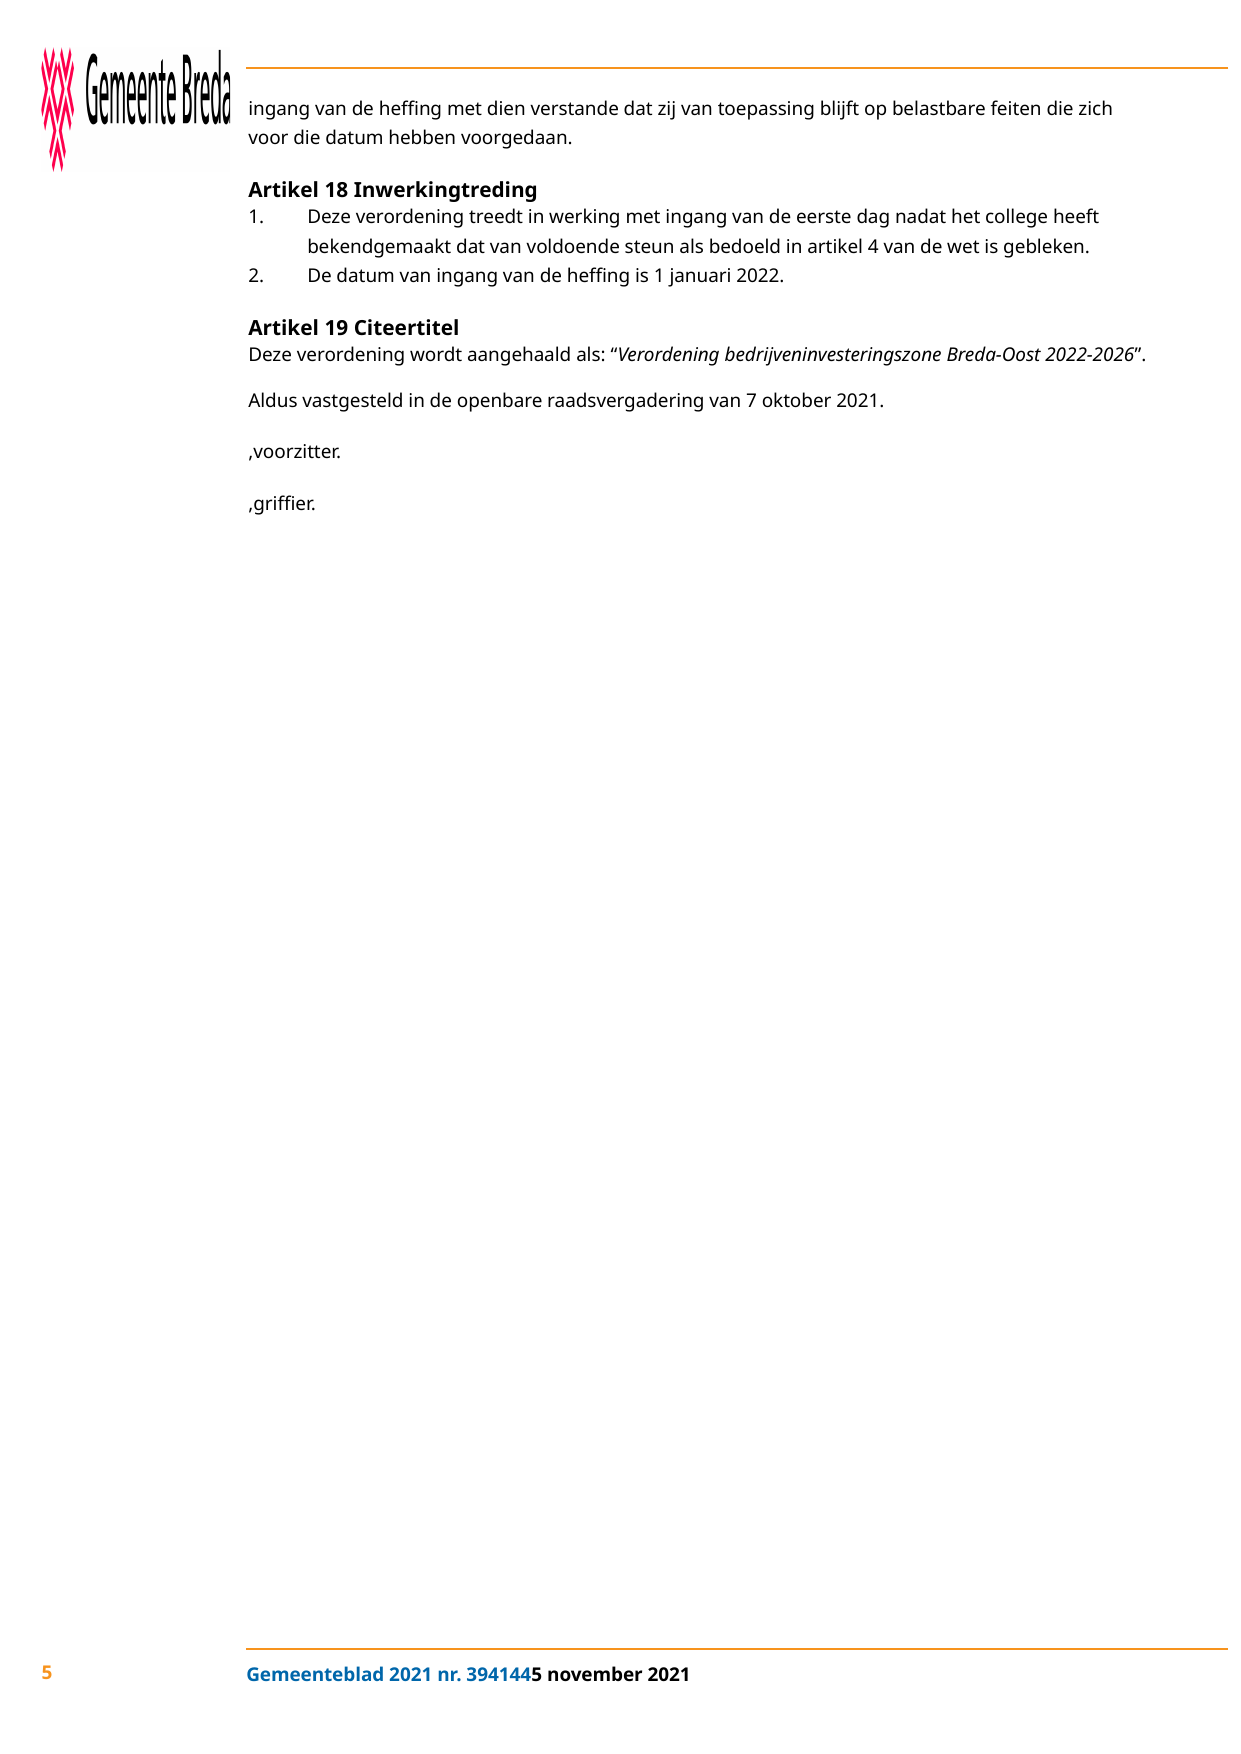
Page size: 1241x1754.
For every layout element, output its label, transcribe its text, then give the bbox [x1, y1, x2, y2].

text ,griffier. [248, 490, 1152, 516]
list De datum van ingang van de heffing is 1 januari 2022. [248, 262, 1152, 288]
picture [41, 47, 231, 172]
text Artikel 18 Inwerkingtreding [248, 175, 1152, 203]
text Artikel 19 Citeertitel [248, 313, 1152, 341]
text Aldus vastgesteld in de openbare raadsvergadering van 7 oktober 2021. [248, 387, 1152, 413]
text Deze verordening wordt aangehaald als: “Verordening bedrijveninvesteringszone Breda-Oost 2022-2026”. [248, 341, 1152, 367]
text ,voorzitter. [248, 438, 1152, 464]
text ingang van de heffing met dien verstande dat zij van toepassing blijft op belastbare feiten die zich voor die datum hebben voorgedaan. [248, 95, 1152, 150]
list Deze verordening treedt in werking met ingang van de eerste dag nadat het college heeft bekendgemaakt dat van voldoende steun als bedoeld in artikel 4 van de wet is gebleken. [248, 203, 1152, 258]
